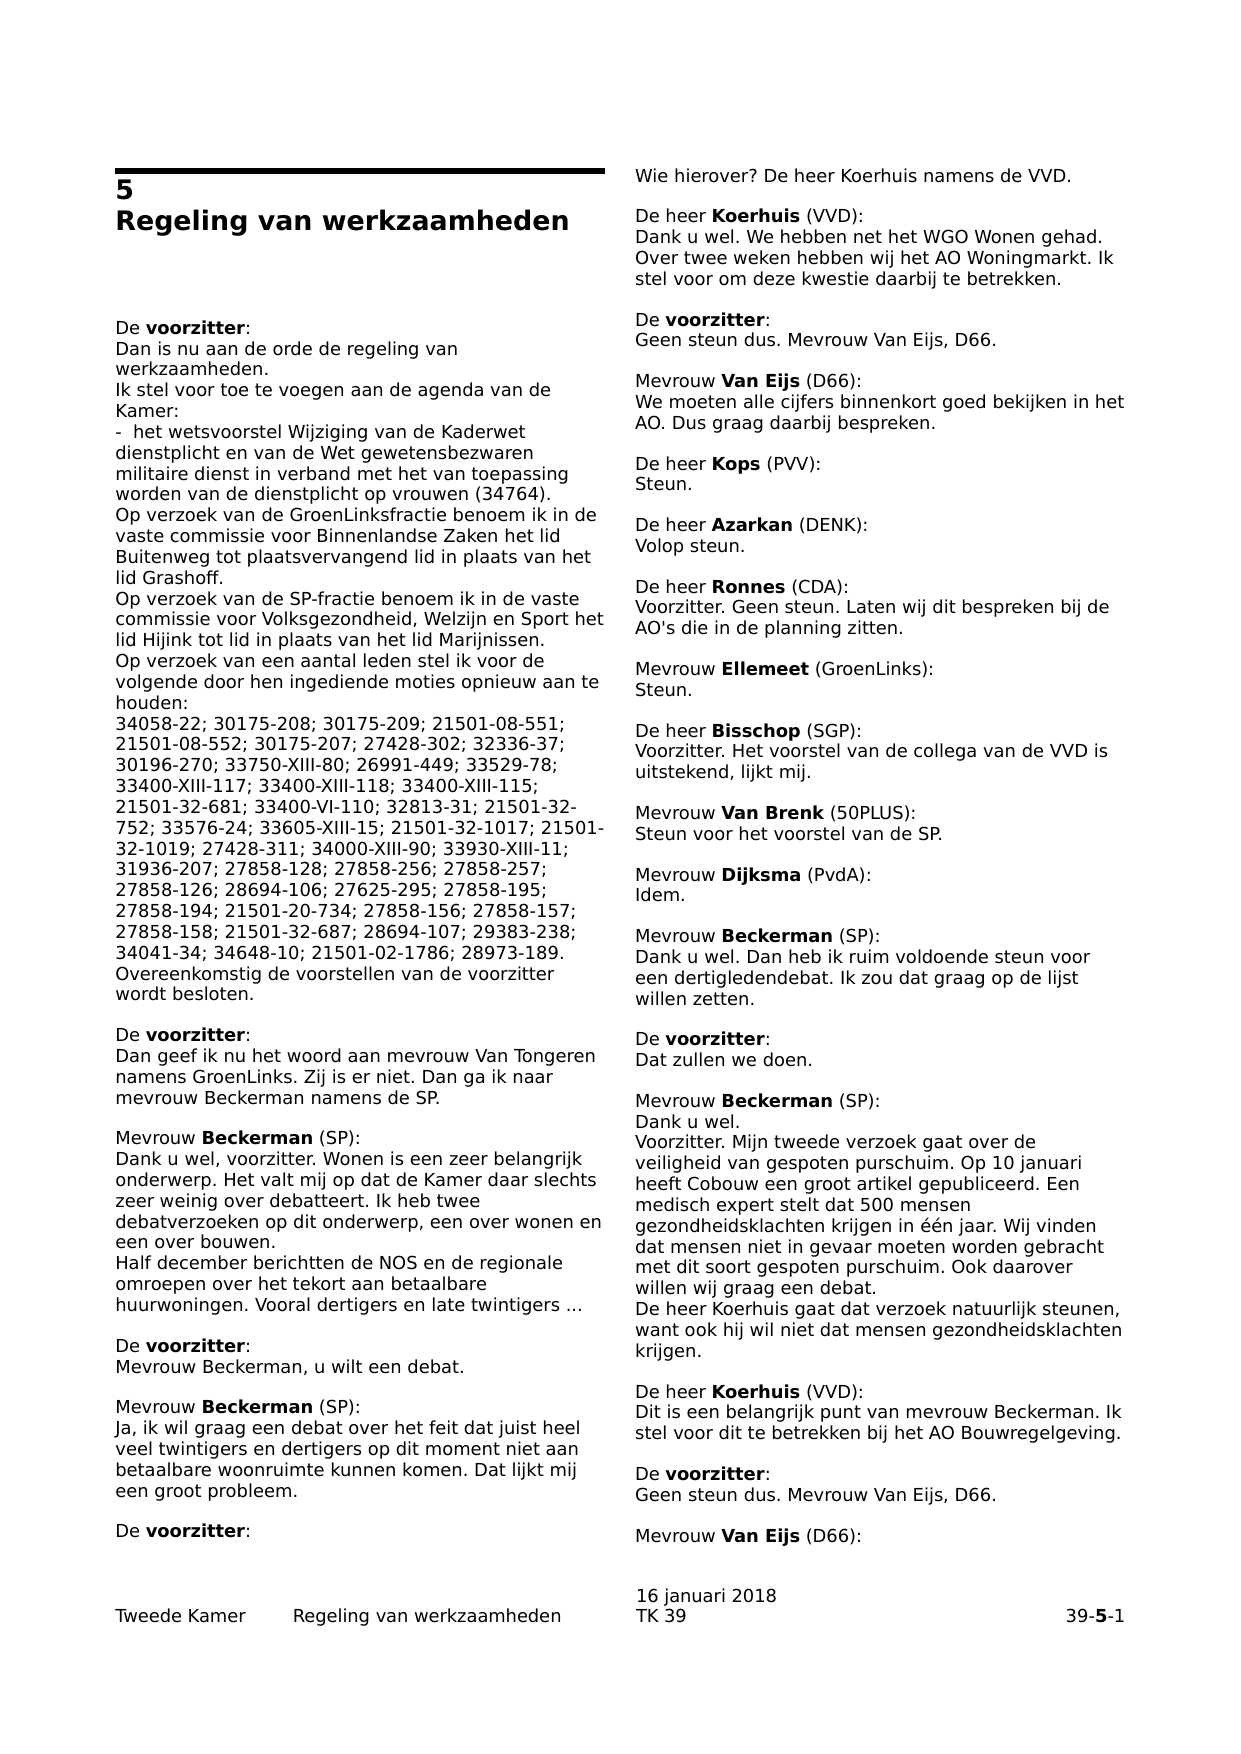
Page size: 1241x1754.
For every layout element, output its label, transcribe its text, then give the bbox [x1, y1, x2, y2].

text Voorzitter. Geen steun. Laten wij dit bespreken bij de AO's die in de planning zitten. [635, 597, 1125, 639]
text Mevrouw Van Eijs (D66): [635, 371, 1125, 392]
text Mevrouw Dijksma (PvdA): [635, 864, 1125, 885]
title 5 Regeling van werkzaamheden [115, 174, 605, 237]
text Dit is een belangrijk punt van mevrouw Beckerman. Ik stel voor dit te betrekken bij het AO Bouwregelgeving. [635, 1402, 1125, 1444]
text Mevrouw Beckerman (SP): [115, 1397, 605, 1418]
text De heer Ronnes (CDA): [635, 576, 1125, 597]
text De voorzitter: [635, 1464, 1125, 1484]
text Geen steun dus. Mevrouw Van Eijs, D66. [635, 330, 1125, 351]
text De heer Kops (PVV): [635, 453, 1125, 474]
text Dan geef ik nu het woord aan mevrouw Van Tongeren namens GroenLinks. Zij is er niet. Dan ga ik naar mevrouw Beckerman namens de SP. [115, 1046, 605, 1108]
text Mevrouw Beckerman (SP): [115, 1128, 605, 1149]
text De heer Bisschop (SGP): [635, 720, 1125, 741]
text De heer Koerhuis (VVD): [635, 1381, 1125, 1402]
text Ik stel voor toe te voegen aan de agenda van de Kamer: [115, 380, 605, 422]
text De voorzitter: [115, 1025, 605, 1046]
text De heer Azarkan (DENK): [635, 515, 1125, 536]
list het wetsvoorstel Wijziging van de Kaderwet dienstplicht en van de Wet gewetensbezwaren militaire dienst in verband met het van toepassing worden van de dienstplicht op vrouwen (34764). [115, 422, 605, 505]
text Mevrouw Van Eijs (D66): [635, 1525, 1125, 1546]
text Mevrouw Beckerman (SP): [635, 926, 1125, 947]
text Dank u wel. We hebben net het WGO Wonen gehad. Over twee weken hebben wij het AO Woningmarkt. Ik stel voor om deze kwestie daarbij te betrekken. [635, 227, 1125, 289]
text De voorzitter: [115, 1336, 605, 1356]
text Op verzoek van een aantal leden stel ik voor de volgende door hen ingediende moties opnieuw aan te houden: [115, 651, 605, 713]
text De voorzitter: [115, 1521, 605, 1542]
text Mevrouw Beckerman (SP): [635, 1091, 1125, 1111]
text Steun. [635, 474, 1125, 495]
text De voorzitter: [635, 1029, 1125, 1050]
text Voorzitter. Het voorstel van de collega van de VVD is uitstekend, lijkt mij. [635, 741, 1125, 783]
text Mevrouw Ellemeet (GroenLinks): [635, 659, 1125, 679]
text Dank u wel. [635, 1111, 1125, 1132]
text De heer Koerhuis gaat dat verzoek natuurlijk steunen, want ook hij wil niet dat mensen gezondheidsklachten krijgen. [635, 1299, 1125, 1361]
text Wie hierover? De heer Koerhuis namens de VVD. [635, 165, 1125, 186]
text Op verzoek van de GroenLinksfractie benoem ik in de vaste commissie voor Binnenlandse Zaken het lid Buitenweg tot plaatsvervangend lid in plaats van het lid Grashoff. [115, 505, 605, 588]
text De voorzitter: [635, 309, 1125, 330]
text Dan is nu aan de orde de regeling van werkzaamheden. [115, 338, 605, 380]
text Dank u wel, voorzitter. Wonen is een zeer belangrijk onderwerp. Het valt mij op dat de Kamer daar slechts zeer weinig over debatteert. Ik heb twee debatverzoeken op dit onderwerp, een over wonen en een over bouwen. [115, 1149, 605, 1253]
text Idem. [635, 885, 1125, 906]
text Ja, ik wil graag een debat over het feit dat juist heel veel twintigers en dertigers op dit moment niet aan betaalbare woonruimte kunnen komen. Dat lijkt mij een groot probleem. [115, 1418, 605, 1501]
text Steun. [635, 679, 1125, 700]
text De heer Koerhuis (VVD): [635, 206, 1125, 227]
text Volop steun. [635, 536, 1125, 556]
text Half december berichtten de NOS en de regionale omroepen over het tekort aan betaalbare huurwoningen. Vooral dertigers en late twintigers ... [115, 1253, 605, 1316]
text De voorzitter: [115, 318, 605, 338]
text Geen steun dus. Mevrouw Van Eijs, D66. [635, 1484, 1125, 1505]
text 34058-22; 30175-208; 30175-209; 21501-08-551; 21501-08-552; 30175-207; 27428-302; 32336-37; 30196-270; 33750-XIII-80; 26991-449; 33529-78; 33400-XIII-117; 33400-XIII-118; 33400-XIII-115; 21501-32-681; 33400-VI-110; 32813-31; 21501-32-752; 33576-24; 33605-XIII-15; 21501-32-1017; 21501-32-1019; 27428-311; 34000-XIII-90; 33930-XIII-11; 31936-207; 27858-128; 27858-256; 27858-257; 27858-126; 28694-106; 27625-295; 27858-195; 27858-194; 21501-20-734; 27858-156; 27858-157; 27858-158; 21501-32-687; 28694-107; 29383-238; 34041-34; 34648-10; 21501-02-1786; 28973-189. [115, 713, 605, 963]
text Mevrouw Van Brenk (50PLUS): [635, 803, 1125, 823]
text Steun voor het voorstel van de SP. [635, 823, 1125, 844]
text Dank u wel. Dan heb ik ruim voldoende steun voor een dertigledendebat. Ik zou dat graag op de lijst willen zetten. [635, 947, 1125, 1009]
text Dat zullen we doen. [635, 1050, 1125, 1071]
text We moeten alle cijfers binnenkort goed bekijken in het AO. Dus graag daarbij bespreken. [635, 392, 1125, 433]
text Mevrouw Beckerman, u wilt een debat. [115, 1356, 605, 1377]
text Overeenkomstig de voorstellen van de voorzitter wordt besloten. [115, 963, 605, 1005]
text Voorzitter. Mijn tweede verzoek gaat over de veiligheid van gespoten purschuim. Op 10 januari heeft Cobouw een groot artikel gepubliceerd. Een medisch expert stelt dat 500 mensen gezondheidsklachten krijgen in één jaar. Wij vinden dat mensen niet in gevaar moeten worden gebracht met dit soort gespoten purschuim. Ook daarover willen wij graag een debat. [635, 1132, 1125, 1299]
text Op verzoek van de SP-fractie benoem ik in de vaste commissie voor Volksgezondheid, Welzijn en Sport het lid Hijink tot lid in plaats van het lid Marijnissen. [115, 588, 605, 651]
